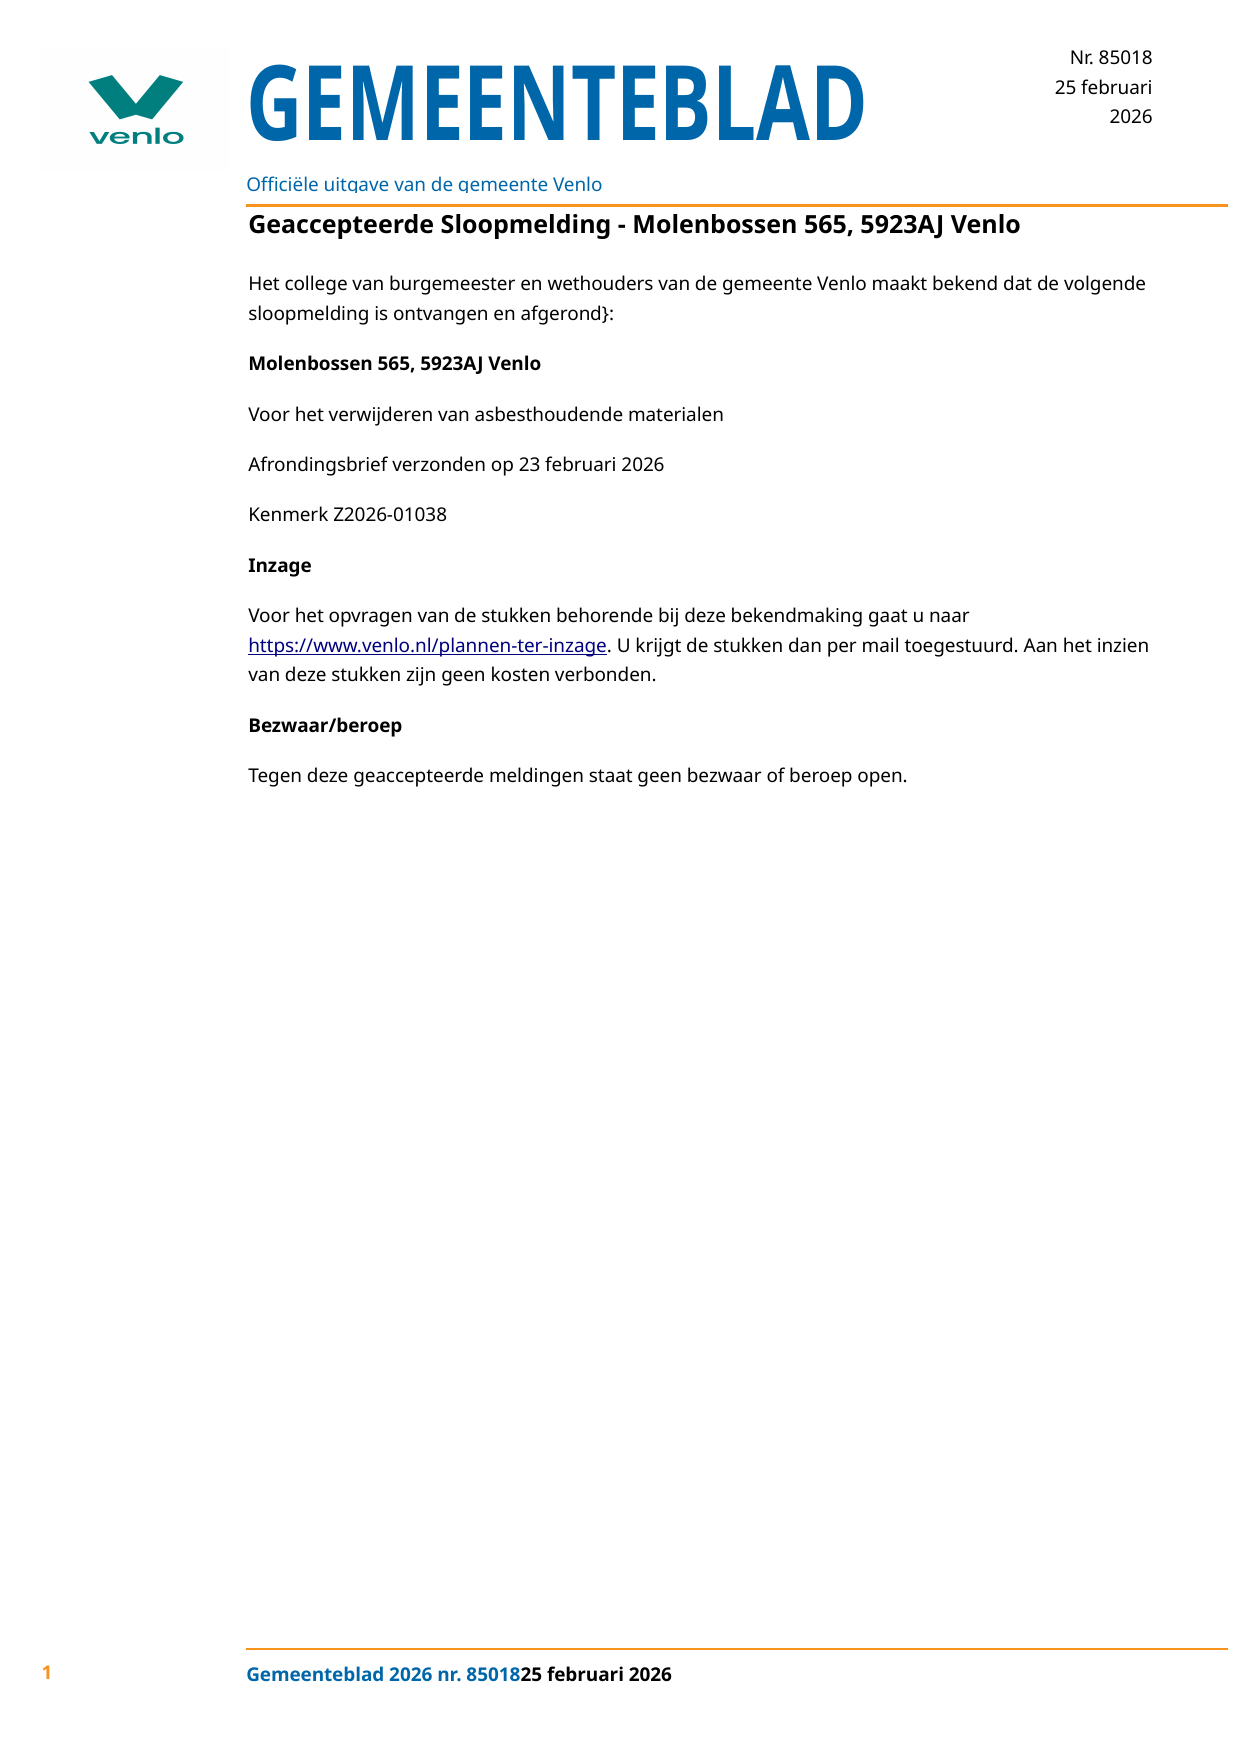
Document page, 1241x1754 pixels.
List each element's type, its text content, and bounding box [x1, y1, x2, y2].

picture [41, 47, 231, 172]
text Inzage [248, 552, 1152, 578]
text Voor het opvragen van de stukken behorende bij deze bekendmaking gaat u naar https://www.venlo.nl/plannen-ter-inzage. U krijgt de stukken dan per mail toegestuurd. Aan het inzien van deze stukken zijn geen kosten verbonden. [248, 602, 1152, 687]
text Voor het verwijderen van asbesthoudende materialen [248, 401, 1152, 426]
text Het college van burgemeester en wethouders van de gemeente Venlo maakt bekend dat de volgende sloopmelding is ontvangen en afgerond}: [248, 270, 1152, 326]
text Kenmerk Z2026-01038 [248, 502, 1152, 527]
text Afrondingsbrief verzonden op 23 februari 2026 [248, 451, 1152, 477]
text Tegen deze geaccepteerde meldingen staat geen bezwaar of beroep open. [248, 762, 1152, 788]
text Bezwaar/beroep [248, 712, 1152, 738]
text Molenbossen 565, 5923AJ Venlo [248, 350, 1152, 376]
text Geaccepteerde Sloopmelding - Molenbossen 565, 5923AJ Venlo [248, 207, 1152, 241]
